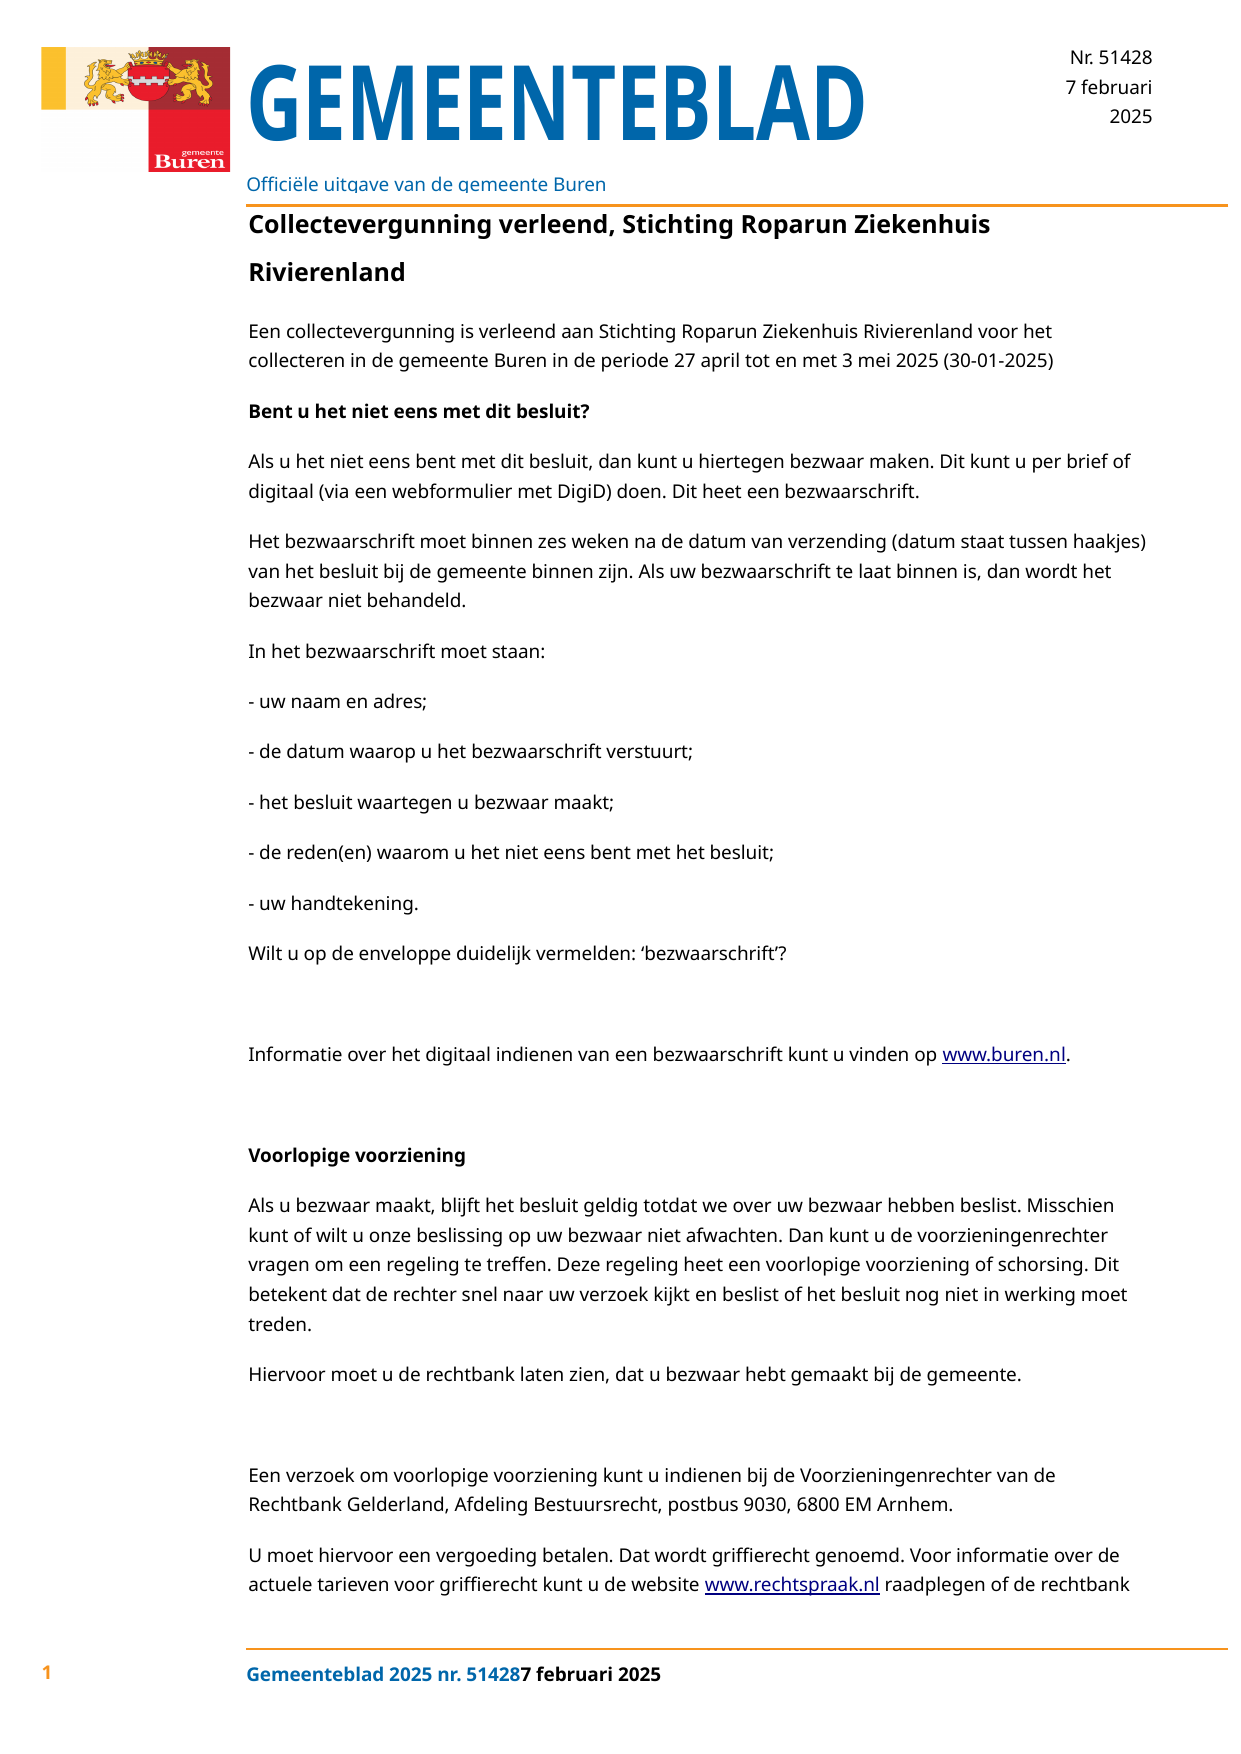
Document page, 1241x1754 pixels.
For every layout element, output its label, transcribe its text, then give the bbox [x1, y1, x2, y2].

text Collectevergunning verleend, Stichting Roparun Ziekenhuis Rivierenland [248, 207, 1152, 288]
text - de reden(en) waarom u het niet eens bent met het besluit; [248, 839, 1152, 865]
picture [41, 47, 231, 172]
text Hiervoor moet u de rechtbank laten zien, dat u bezwaar hebt gemaakt bij de gemeente. [248, 1361, 1152, 1387]
text In het bezwaarschrift moet staan: [248, 638, 1152, 664]
text Bent u het niet eens met dit besluit? [248, 398, 1152, 424]
text Als u het niet eens bent met dit besluit, dan kunt u hiertegen bezwaar maken. Dit kunt u per brief of digitaal (via een webformulier met DigiD) doen. Dit heet een bezwaarschrift. [248, 448, 1152, 504]
text U moet hiervoor een vergoeding betalen. Dat wordt griffierecht genoemd. Voor informatie over de actuele tarieven voor griffierecht kunt u de website www.rechtspraak.nl raadplegen of de rechtbank [248, 1542, 1152, 1597]
text Een verzoek om voorlopige voorziening kunt u indienen bij de Voorzieningenrechter van de Rechtbank Gelderland, Afdeling Bestuursrecht, postbus 9030, 6800 EM Arnhem. [248, 1462, 1152, 1517]
text Het bezwaarschrift moet binnen zes weken na de datum van verzending (datum staat tussen haakjes) van het besluit bij de gemeente binnen zijn. Als uw bezwaarschrift te laat binnen is, dan wordt het bezwaar niet behandeld. [248, 528, 1152, 613]
text - het besluit waartegen u bezwaar maakt; [248, 789, 1152, 815]
text Informatie over het digitaal indienen van een bezwaarschrift kunt u vinden op www.buren.nl. [248, 1041, 1152, 1067]
text Als u bezwaar maakt, blijft het besluit geldig totdat we over uw bezwaar hebben beslist. Misschien kunt of wilt u onze beslissing op uw bezwaar niet afwachten. Dan kunt u de voorzieningenrechter vragen om een regeling te treffen. Deze regeling heet een voorlopige voorziening of schorsing. Dit betekent dat de rechter snel naar uw verzoek kijkt en beslist of het besluit nog niet in werking moet treden. [248, 1192, 1152, 1337]
text - de datum waarop u het bezwaarschrift verstuurt; [248, 739, 1152, 764]
text - uw naam en adres; [248, 688, 1152, 714]
text Voorlopige voorziening [248, 1142, 1152, 1168]
text Een collectevergunning is verleend aan Stichting Roparun Ziekenhuis Rivierenland voor het collecteren in de gemeente Buren in de periode 27 april tot en met 3 mei 2025 (30-01-2025) [248, 318, 1152, 373]
text Wilt u op de enveloppe duidelijk vermelden: ‘bezwaarschrift’? [248, 940, 1152, 966]
text - uw handtekening. [248, 890, 1152, 916]
